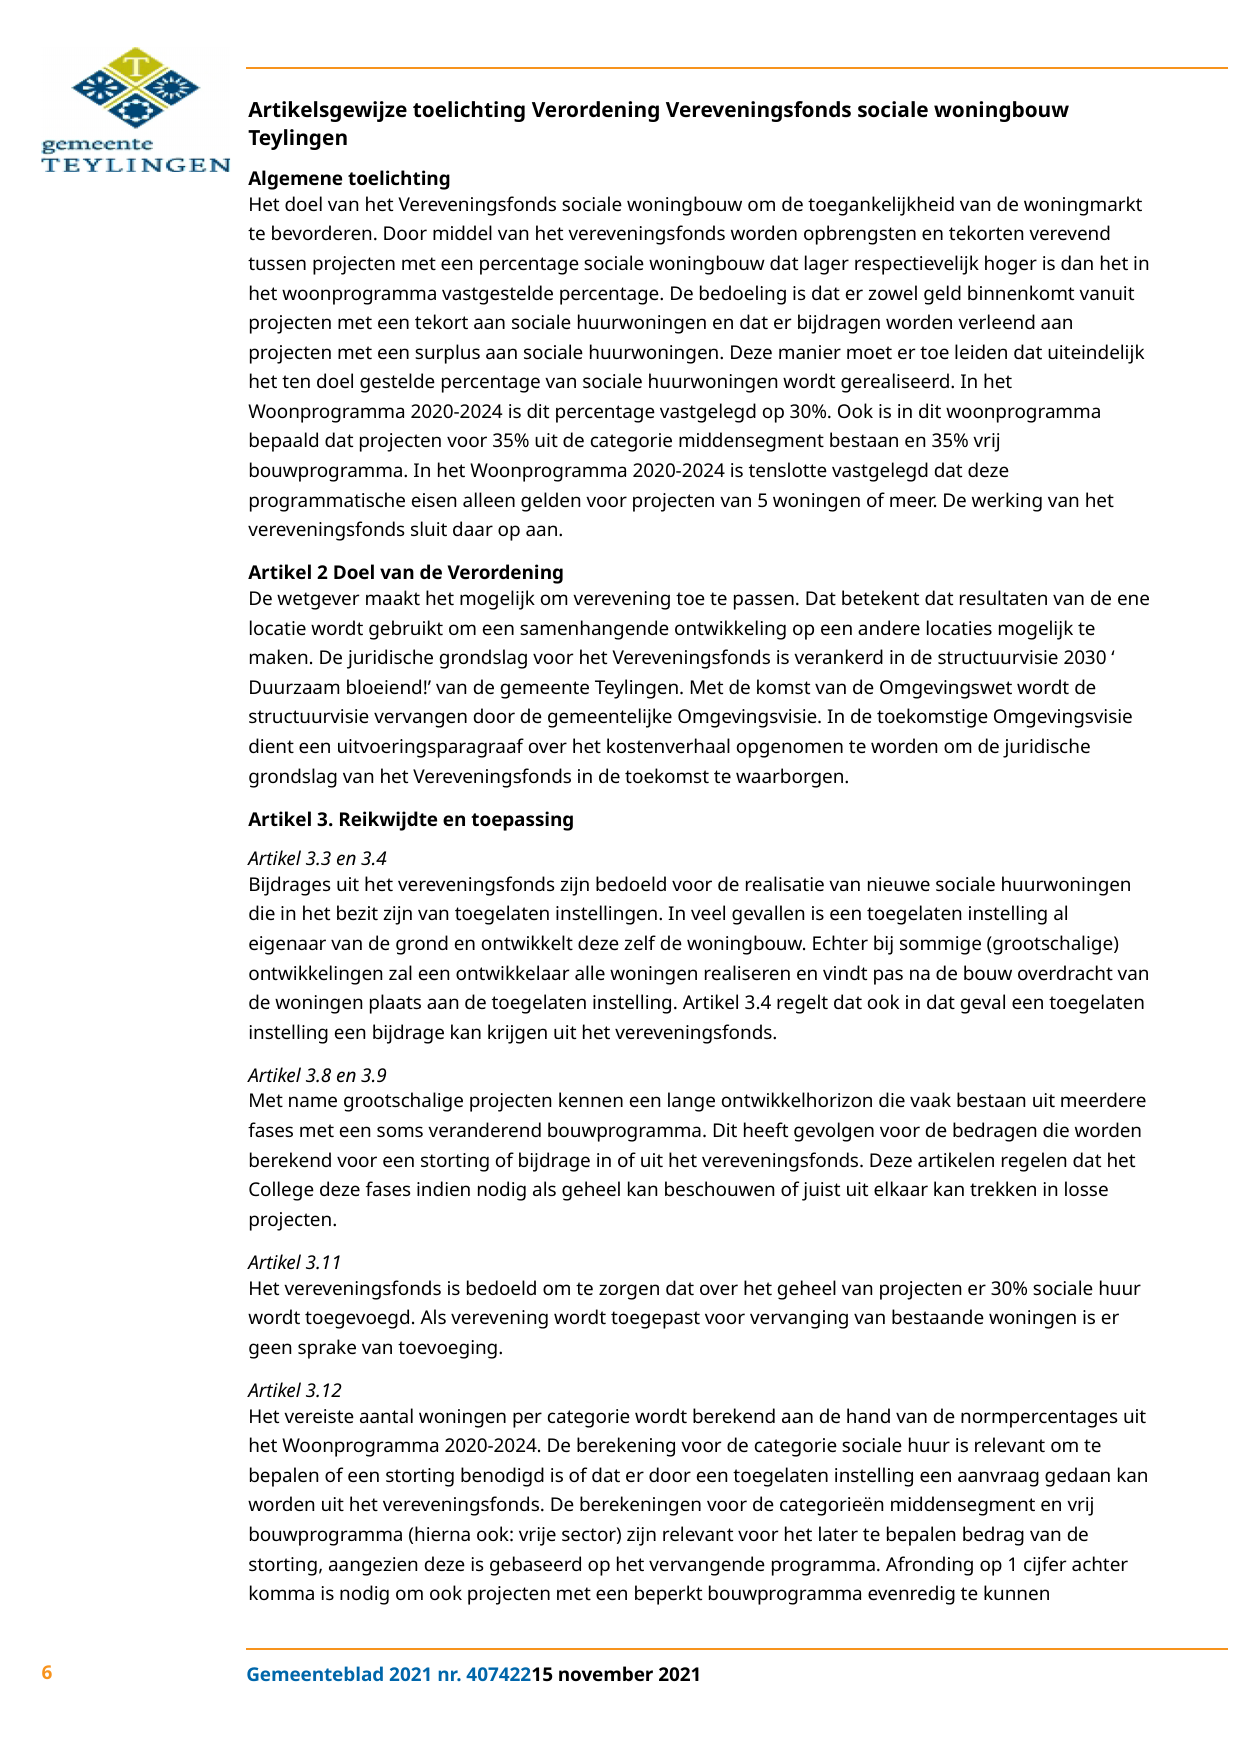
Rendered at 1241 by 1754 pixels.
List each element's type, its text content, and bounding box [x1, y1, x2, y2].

text Met name grootschalige projecten kennen een lange ontwikkelhorizon die vaak bestaan uit meerdere fases met een soms veranderend bouwprogramma. Dit heeft gevolgen voor de bedragen die worden berekend voor een storting of bijdrage in of uit het vereveningsfonds. Deze artikelen regelen dat het College deze fases indien nodig als geheel kan beschouwen of juist uit elkaar kan trekken in losse projecten. [248, 1088, 1152, 1232]
text Het vereiste aantal woningen per categorie wordt berekend aan de hand van de normpercentages uit het Woonprogramma 2020-2024. De berekening voor de categorie sociale huur is relevant om te bepalen of een storting benodigd is of dat er door een toegelaten instelling een aanvraag gedaan kan worden uit het vereveningsfonds. De berekeningen voor de categorieën middensegment en vrij bouwprogramma (hierna ook: vrije sector) zijn relevant voor het later te bepalen bedrag van de storting, aangezien deze is gebaseerd op het vervangende programma. Afronding op 1 cijfer achter komma is nodig om ook projecten met een beperkt bouwprogramma evenredig te kunnen [248, 1403, 1152, 1606]
text Algemene toelichting [248, 165, 1152, 191]
text De wetgever maakt het mogelijk om verevening toe te passen. Dat betekent dat resultaten van de ene locatie wordt gebruikt om een samenhangende ontwikkeling op een andere locaties mogelijk te maken. De juridische grondslag voor het Vereveningsfonds is verankerd in de structuurvisie 2030 ‘ Duurzaam bloeiend!’ van de gemeente Teylingen. Met de komst van de Omgevingswet wordt de structuurvisie vervangen door de gemeentelijke Omgevingsvisie. In de toekomstige Omgevingsvisie dient een uitvoeringsparagraaf over het kostenverhaal opgenomen te worden om de juridische grondslag van het Vereveningsfonds in de toekomst te waarborgen. [248, 585, 1152, 788]
text Artikel 3.11 [248, 1249, 1152, 1275]
text Het doel van het Vereveningsfonds sociale woningbouw om de toegankelijkheid van de woningmarkt te bevorderen. Door middel van het vereveningsfonds worden opbrengsten en tekorten verevend tussen projecten met een percentage sociale woningbouw dat lager respectievelijk hoger is dan het in het woonprogramma vastgestelde percentage. De bedoeling is dat er zowel geld binnenkomt vanuit projecten met een tekort aan sociale huurwoningen en dat er bijdragen worden verleend aan projecten met een surplus aan sociale huurwoningen. Deze manier moet er toe leiden dat uiteindelijk het ten doel gestelde percentage van sociale huurwoningen wordt gerealiseerd. In het Woonprogramma 2020-2024 is dit percentage vastgelegd op 30%. Ook is in dit woonprogramma bepaald dat projecten voor 35% uit de categorie middensegment bestaan en 35% vrij bouwprogramma. In het Woonprogramma 2020-2024 is tenslotte vastgelegd dat deze programmatische eisen alleen gelden voor projecten van 5 woningen of meer. De werking van het vereveningsfonds sluit daar op aan. [248, 191, 1152, 542]
text Artikelsgewijze toelichting Verordening Vereveningsfonds sociale woningbouw Teylingen [248, 95, 1152, 152]
picture [41, 47, 231, 172]
text Artikel 3.8 en 3.9 [248, 1062, 1152, 1088]
text Artikel 3.3 en 3.4 [248, 845, 1152, 871]
text Artikel 3. Reikwijdte en toepassing [248, 806, 1152, 832]
text Het vereveningsfonds is bedoeld om te zorgen dat over het geheel van projecten er 30% sociale huur wordt toegevoegd. Als verevening wordt toegepast voor vervanging van bestaande woningen is er geen sprake van toevoeging. [248, 1275, 1152, 1360]
text Artikel 2 Doel van de Verordening [248, 559, 1152, 585]
text Bijdrages uit het vereveningsfonds zijn bedoeld voor de realisatie van nieuwe sociale huurwoningen die in het bezit zijn van toegelaten instellingen. In veel gevallen is een toegelaten instelling al eigenaar van de grond en ontwikkelt deze zelf de woningbouw. Echter bij sommige (grootschalige) ontwikkelingen zal een ontwikkelaar alle woningen realiseren en vindt pas na de bouw overdracht van de woningen plaats aan de toegelaten instelling. Artikel 3.4 regelt dat ook in dat geval een toegelaten instelling een bijdrage kan krijgen uit het vereveningsfonds. [248, 871, 1152, 1044]
text Artikel 3.12 [248, 1377, 1152, 1403]
